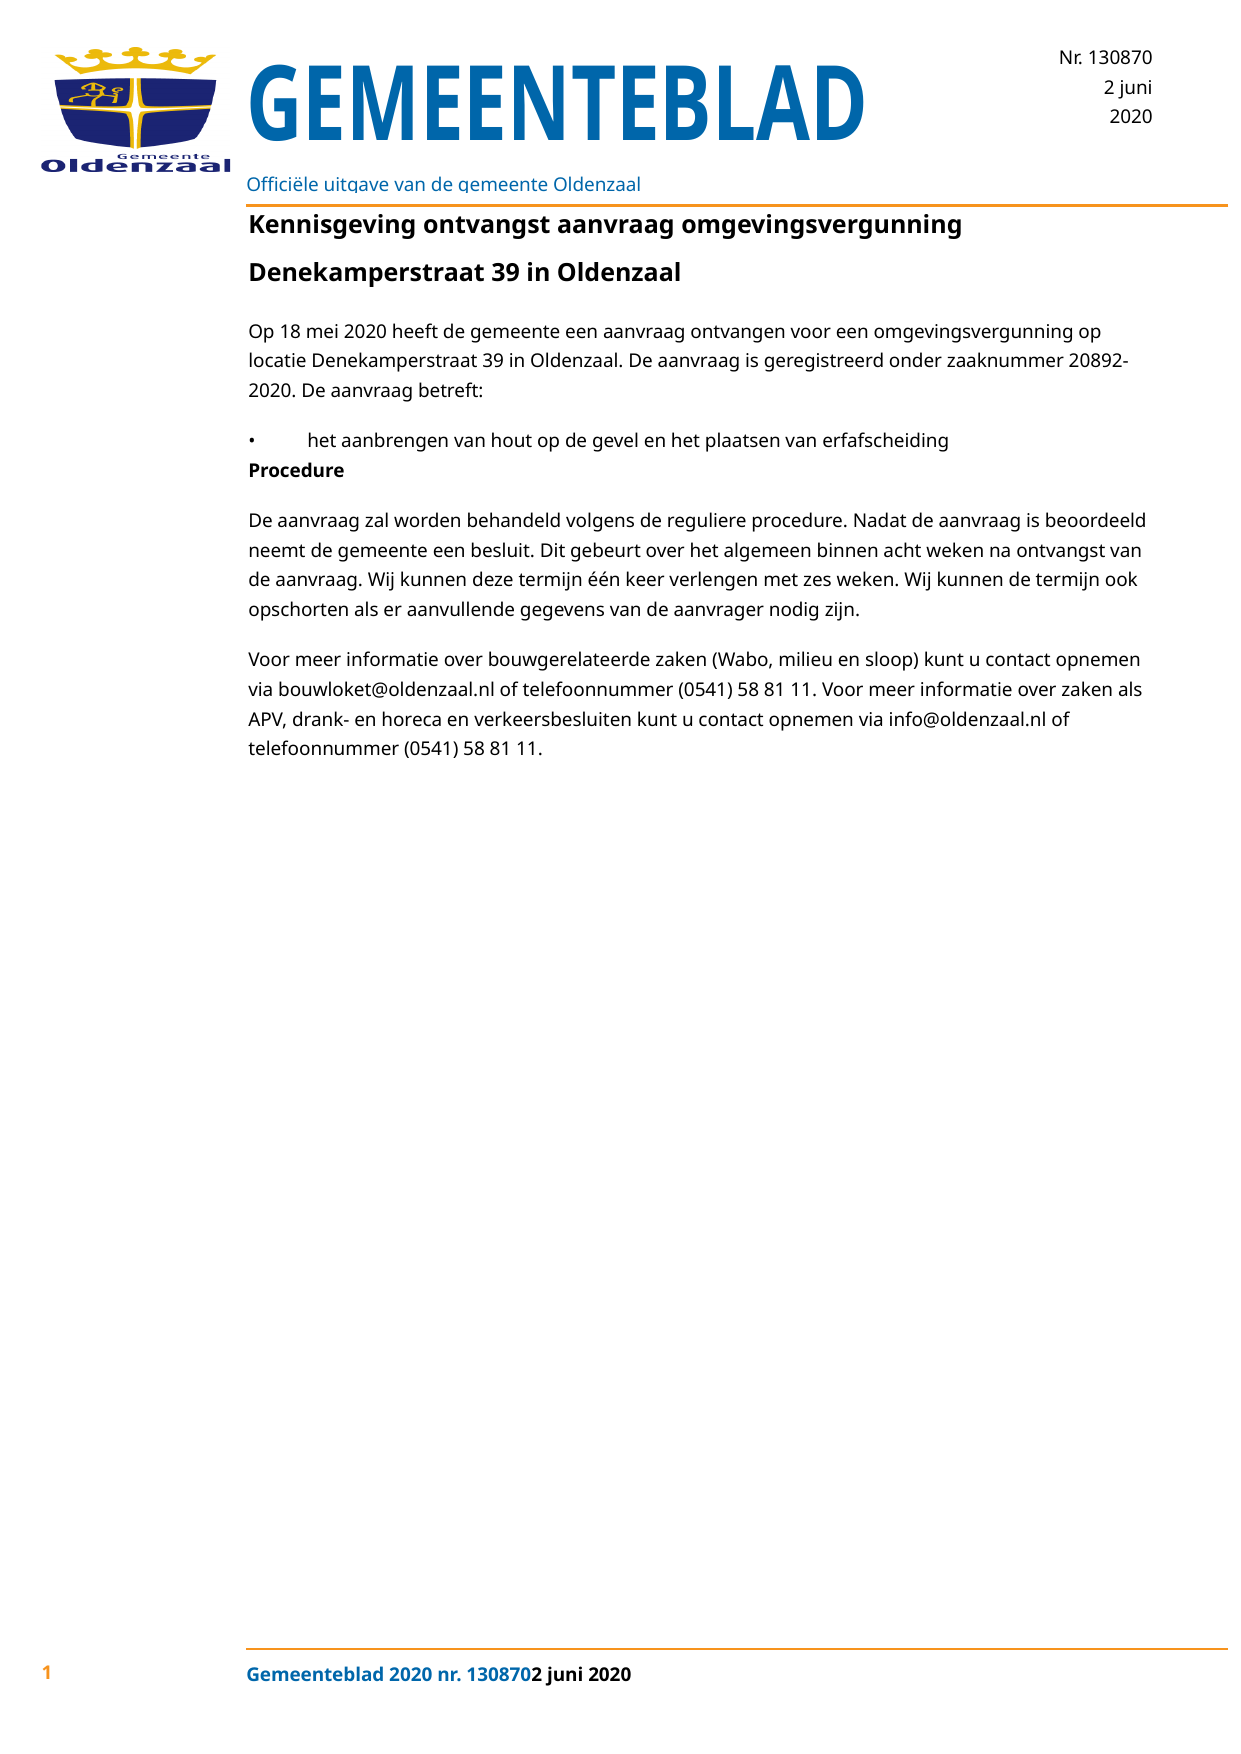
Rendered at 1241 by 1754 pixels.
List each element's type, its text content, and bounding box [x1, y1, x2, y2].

picture [41, 47, 231, 172]
text Op 18 mei 2020 heeft de gemeente een aanvraag ontvangen voor een omgevingsvergunning op locatie Denekamperstraat 39 in Oldenzaal. De aanvraag is geregistreerd onder zaaknummer 20892-2020. De aanvraag betreft: [248, 318, 1152, 403]
list het aanbrengen van hout op de gevel en het plaatsen van erfafscheiding [248, 427, 1152, 453]
text Kennisgeving ontvangst aanvraag omgevingsvergunning Denekamperstraat 39 in Oldenzaal [248, 207, 1152, 288]
text Procedure [248, 457, 1152, 483]
text De aanvraag zal worden behandeld volgens de reguliere procedure. Nadat de aanvraag is beoordeeld neemt de gemeente een besluit. Dit gebeurt over het algemeen binnen acht weken na ontvangst van de aanvraag. Wij kunnen deze termijn één keer verlengen met zes weken. Wij kunnen de termijn ook opschorten als er aanvullende gegevens van de aanvrager nodig zijn. [248, 507, 1152, 622]
text Voor meer informatie over bouwgerelateerde zaken (Wabo, milieu en sloop) kunt u contact opnemen via bouwloket@oldenzaal.nl of telefoonnummer (0541) 58 81 11. Voor meer informatie over zaken als APV, drank- en horeca en verkeersbesluiten kunt u contact opnemen via info@oldenzaal.nl of telefoonnummer (0541) 58 81 11. [248, 647, 1152, 761]
